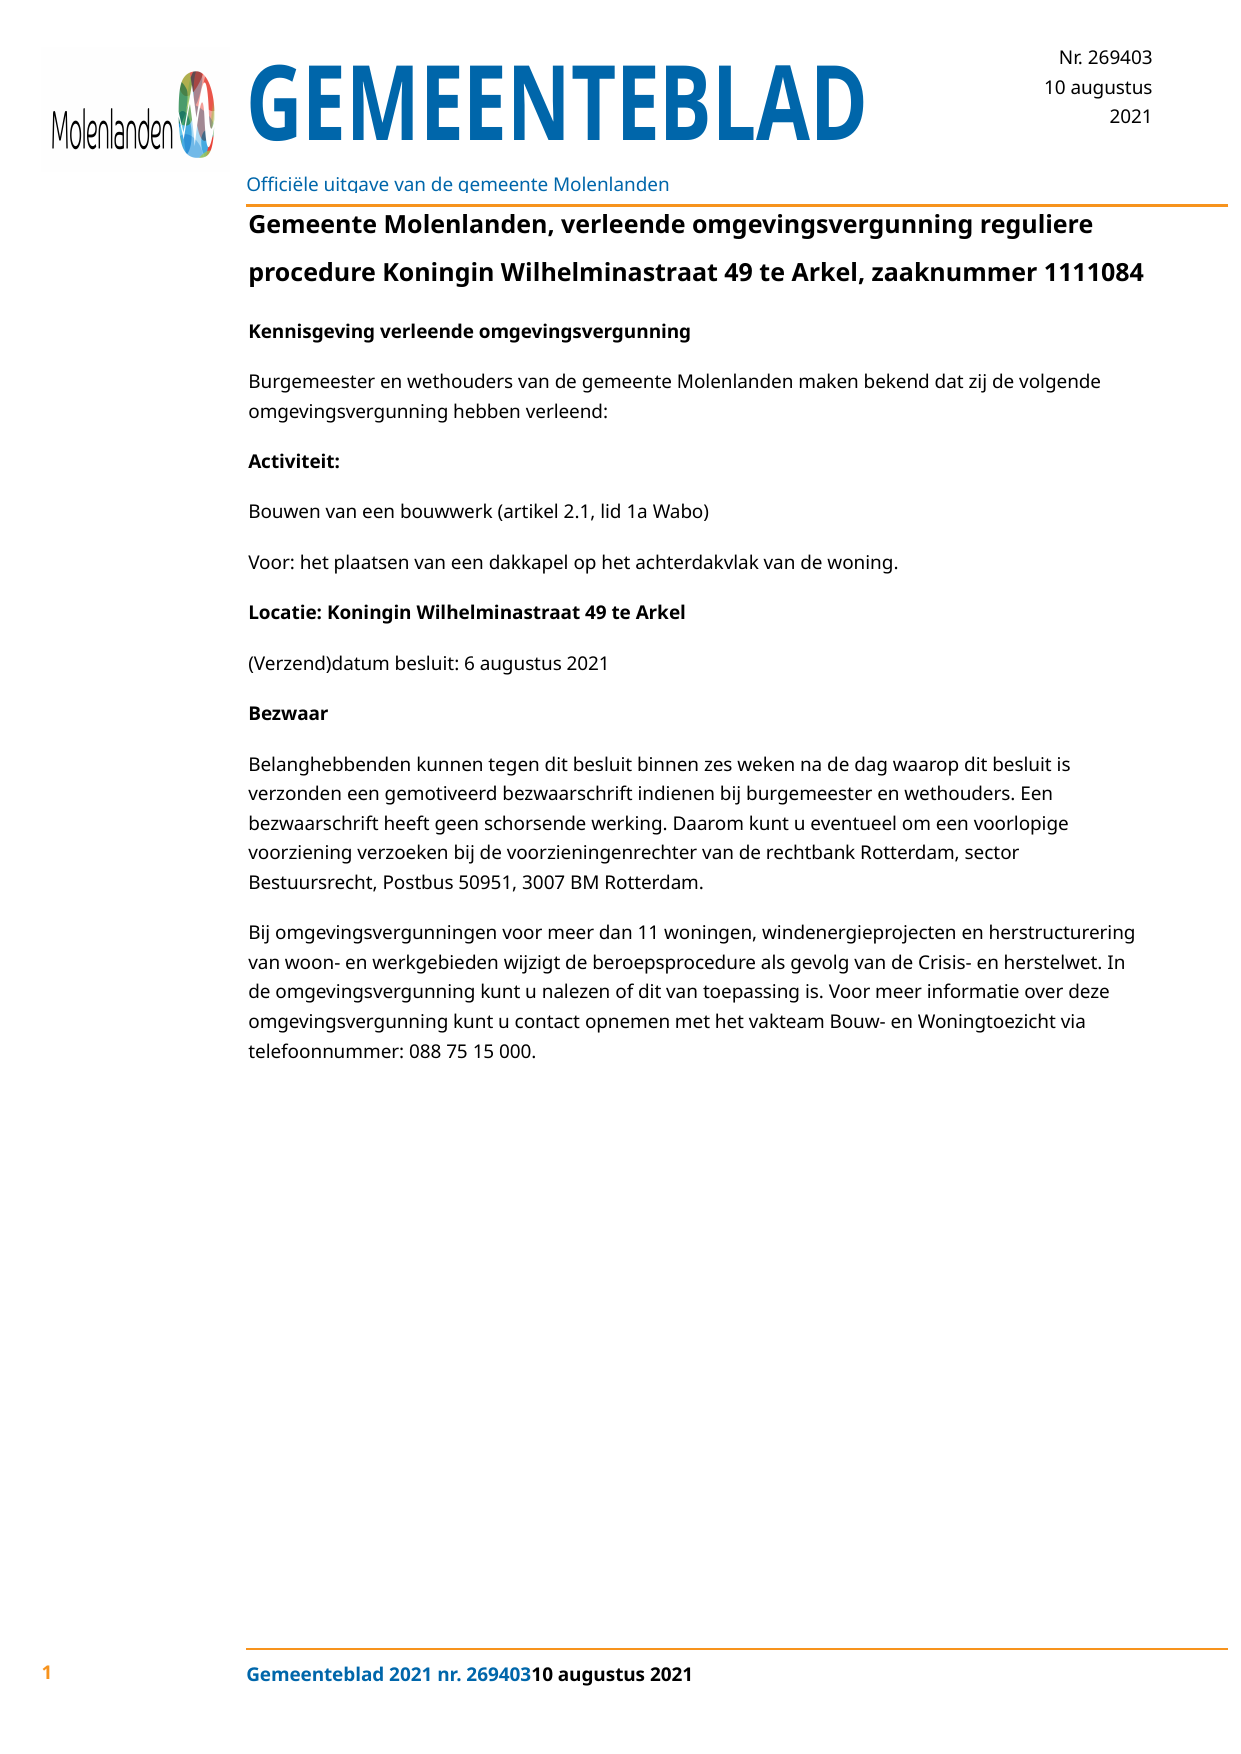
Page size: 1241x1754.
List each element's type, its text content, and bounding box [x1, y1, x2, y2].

text Bouwen van een bouwwerk (artikel 2.1, lid 1a Wabo) [248, 499, 1152, 524]
text Voor: het plaatsen van een dakkapel op het achterdakvlak van de woning. [248, 549, 1152, 575]
text Kennisgeving verleende omgevingsvergunning [248, 318, 1152, 344]
text Bij omgevingsvergunningen voor meer dan 11 woningen, windenergieprojecten en herstructurering van woon- en werkgebieden wijzigt de beroepsprocedure als gevolg van de Crisis- en herstelwet. In de omgevingsvergunning kunt u nalezen of dit van toepassing is. Voor meer informatie over deze omgevingsvergunning kunt u contact opnemen met het vakteam Bouw- en Woningtoezicht via telefoonnummer: 088 75 15 000. [248, 919, 1152, 1064]
text Locatie: Koningin Wilhelminastraat 49 te Arkel [248, 599, 1152, 625]
text Belanghebbenden kunnen tegen dit besluit binnen zes weken na de dag waarop dit besluit is verzonden een gemotiveerd bezwaarschrift indienen bij burgemeester en wethouders. Een bezwaarschrift heeft geen schorsende werking. Daarom kunt u eventueel om een voorlopige voorziening verzoeken bij de voorzieningenrechter van de rechtbank Rotterdam, sector Bestuursrecht, Postbus 50951, 3007 BM Rotterdam. [248, 751, 1152, 895]
picture [41, 47, 231, 172]
text Burgemeester en wethouders van de gemeente Molenlanden maken bekend dat zij de volgende omgevingsvergunning hebben verleend: [248, 368, 1152, 424]
text Gemeente Molenlanden, verleende omgevingsvergunning reguliere procedure Koningin Wilhelminastraat 49 te Arkel, zaaknummer 1111084 [248, 207, 1152, 288]
text Bezwaar [248, 700, 1152, 726]
text (Verzend)datum besluit: 6 augustus 2021 [248, 650, 1152, 676]
text Activiteit: [248, 448, 1152, 474]
